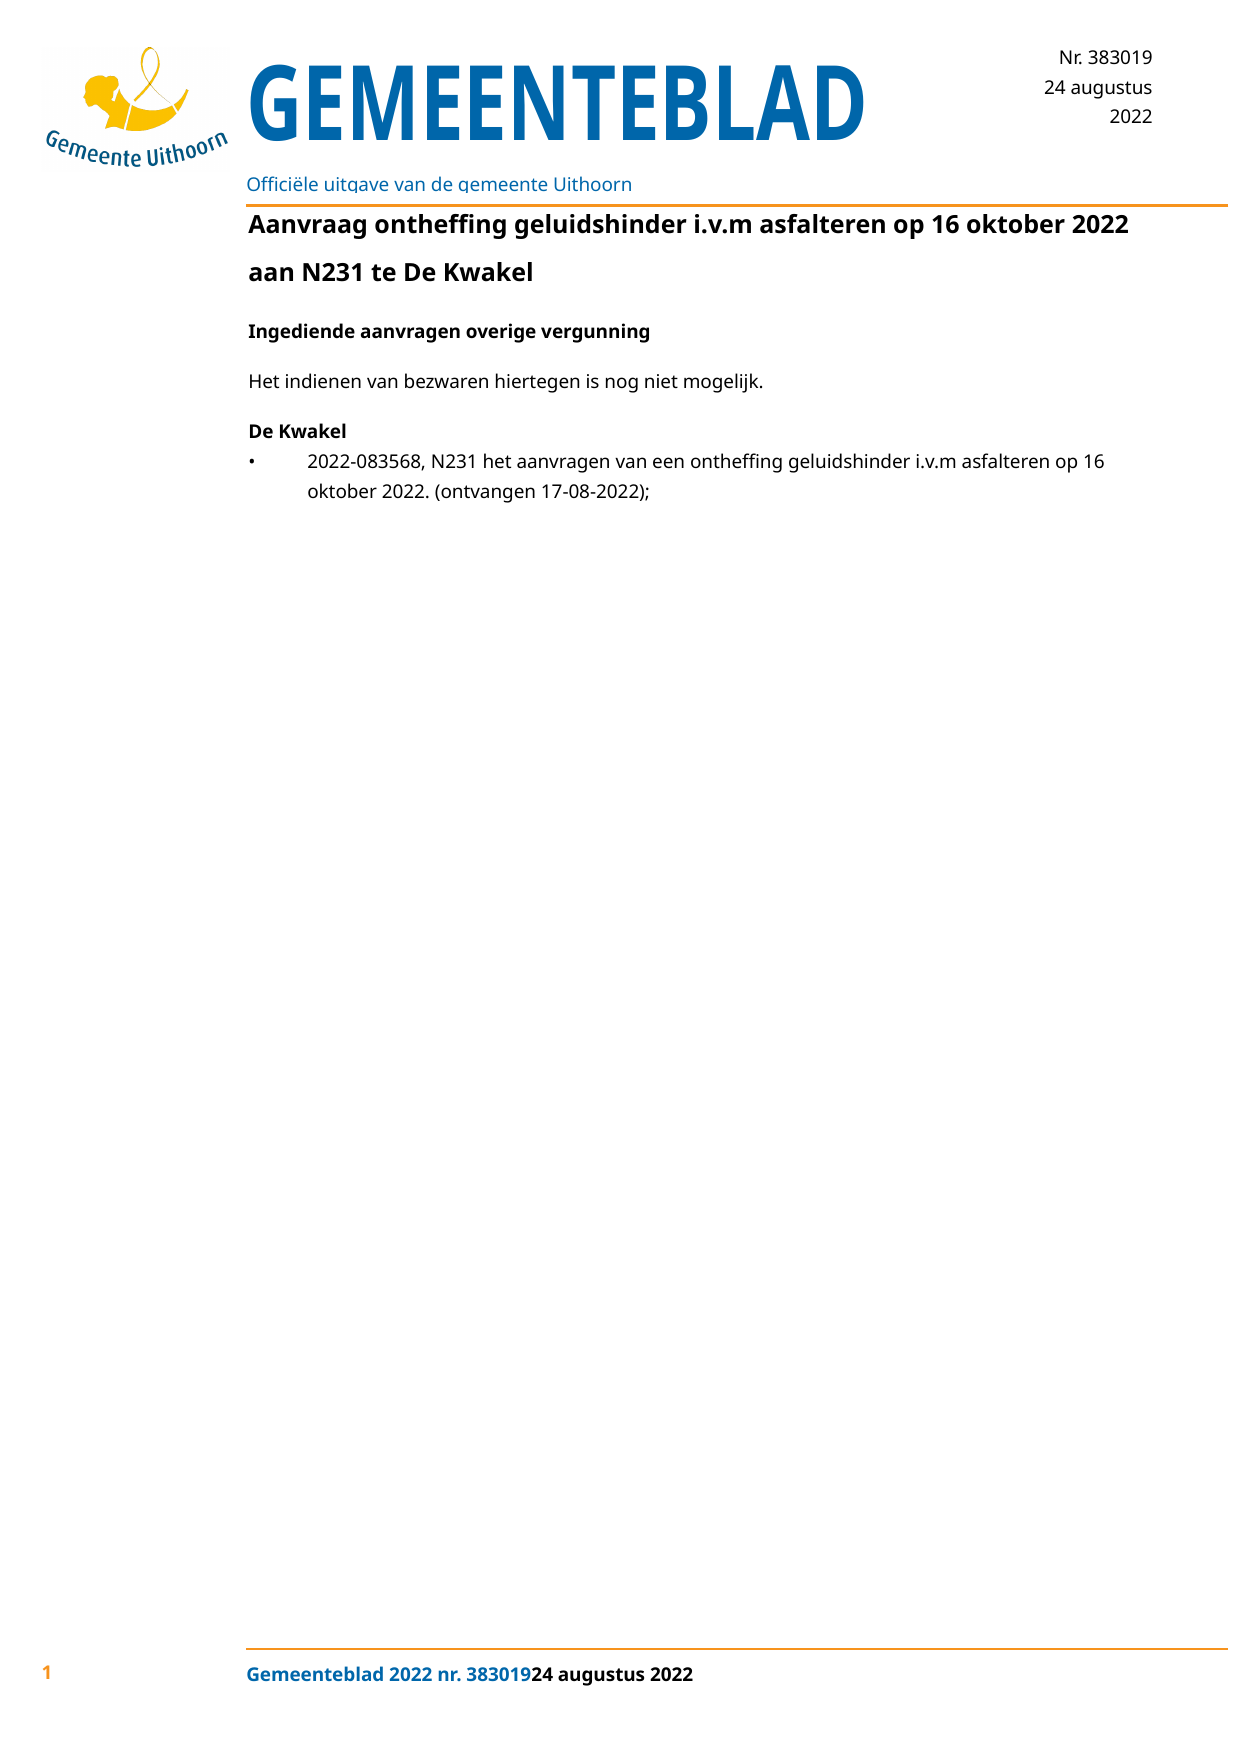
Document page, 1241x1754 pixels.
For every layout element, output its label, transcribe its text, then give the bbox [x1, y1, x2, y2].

text Het indienen van bezwaren hiertegen is nog niet mogelijk. [248, 368, 1152, 394]
text Ingediende aanvragen overige vergunning [248, 318, 1152, 344]
list 2022-083568, N231 het aanvragen van een ontheffing geluidshinder i.v.m asfalteren op 16 oktober 2022. (ontvangen 17-08-2022); [248, 448, 1152, 504]
text De Kwakel [248, 419, 1152, 444]
text Aanvraag ontheffing geluidshinder i.v.m asfalteren op 16 oktober 2022 aan N231 te De Kwakel [248, 207, 1152, 288]
picture [41, 47, 231, 172]
